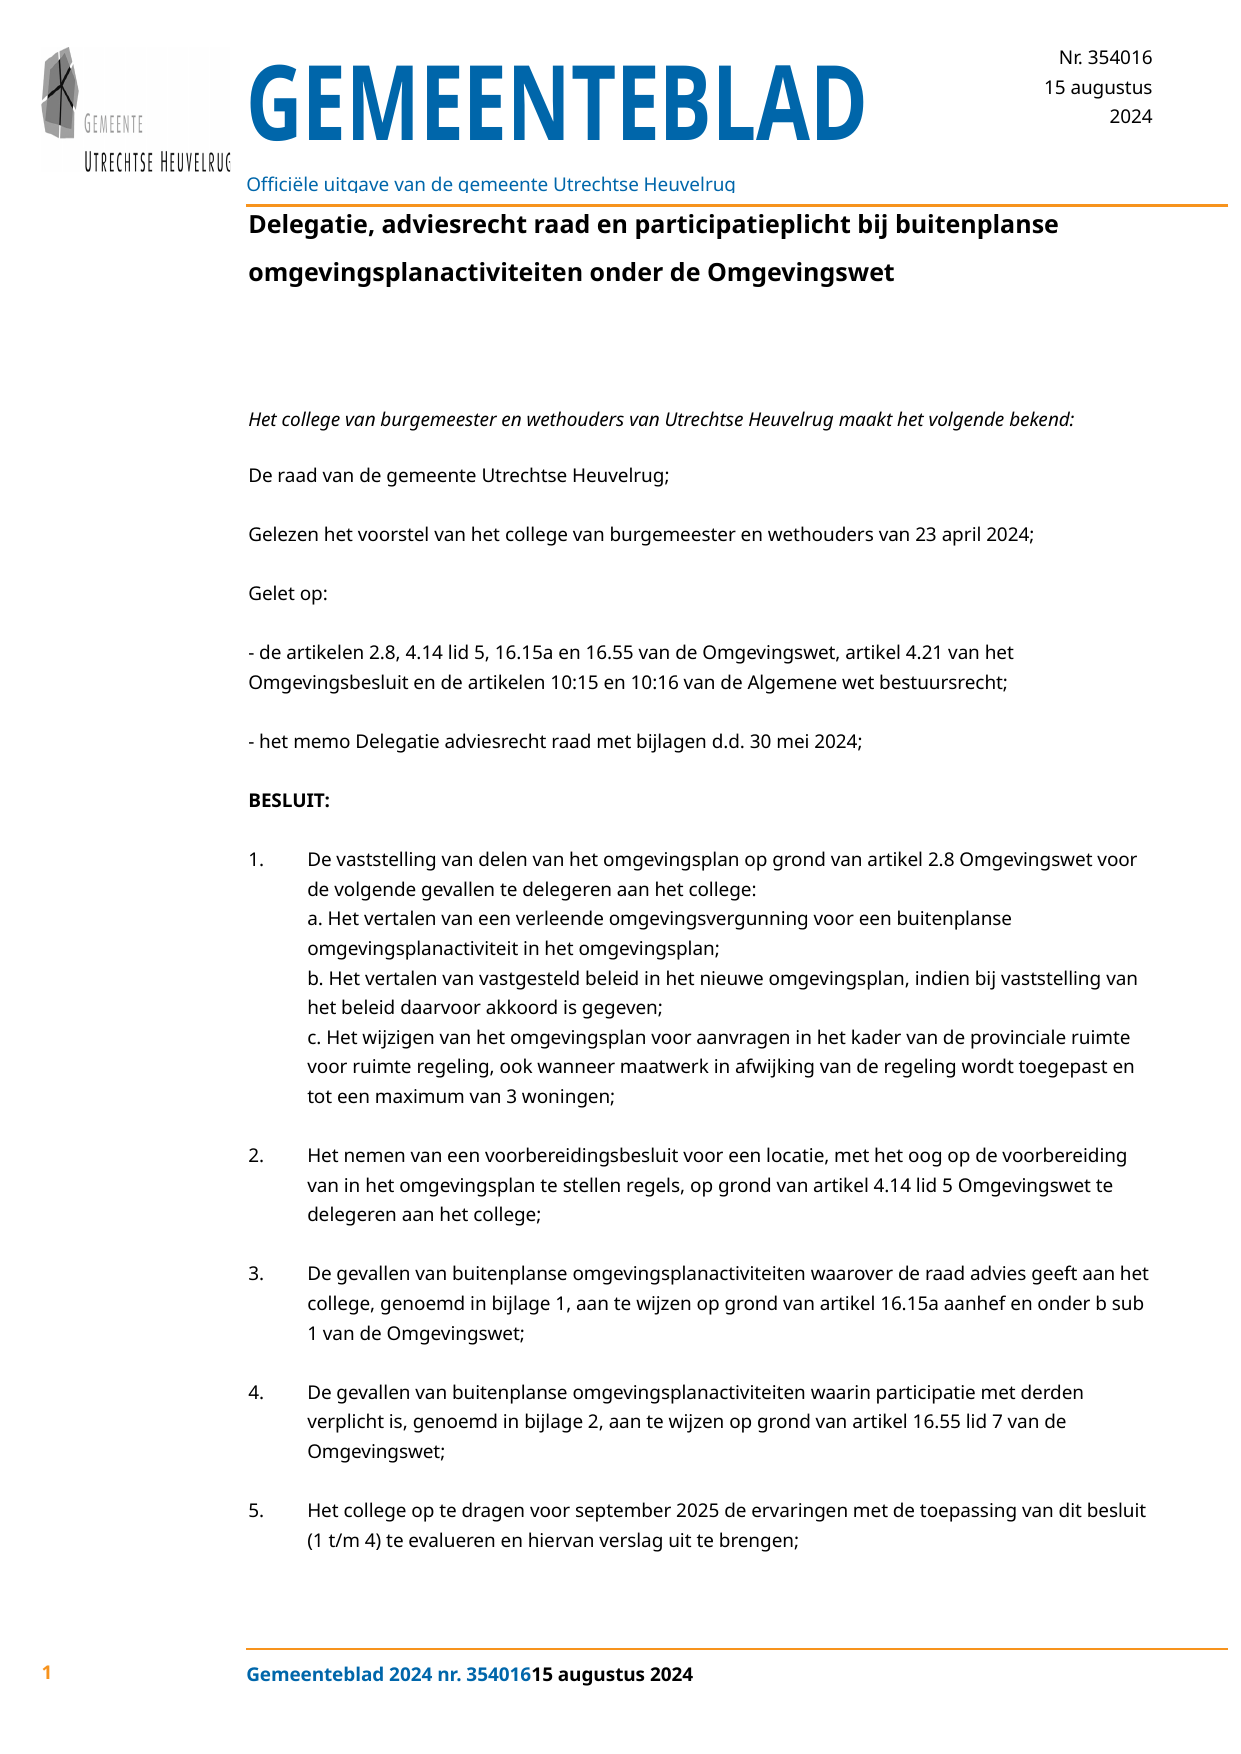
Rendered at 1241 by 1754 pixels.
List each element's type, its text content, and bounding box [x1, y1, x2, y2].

picture [41, 47, 231, 172]
list Het college op te dragen voor september 2025 de ervaringen met de toepassing van dit besluit (1 t/m 4) te evalueren en hiervan verslag uit te brengen; [248, 1497, 1152, 1552]
list De vaststelling van delen van het omgevingsplan op grond van artikel 2.8 Omgevingswet voor de volgende gevallen te delegeren aan het college: [248, 846, 1152, 902]
list c. Het wijzigen van het omgevingsplan voor aanvragen in het kader van de provinciale ruimte voor ruimte regeling, ook wanneer maatwerk in afwijking van de regeling wordt toegepast en tot een maximum van 3 woningen; [248, 1024, 1152, 1109]
list a. Het vertalen van een verleende omgevingsvergunning voor een buitenplanse omgevingsplanactiviteit in het omgevingsplan; [248, 906, 1152, 961]
list Het nemen van een voorbereidingsbesluit voor een locatie, met het oog op de voorbereiding van in het omgevingsplan te stellen regels, op grond van artikel 4.14 lid 5 Omgevingswet te delegeren aan het college; [248, 1142, 1152, 1227]
text BESLUIT: [248, 787, 1152, 813]
text Delegatie, adviesrecht raad en participatieplicht bij buitenplanse omgevingsplanactiviteiten onder de Omgevingswet [248, 207, 1152, 288]
list De gevallen van buitenplanse omgevingsplanactiviteiten waarin participatie met derden verplicht is, genoemd in bijlage 2, aan te wijzen op grond van artikel 16.55 lid 7 van de Omgevingswet; [248, 1379, 1152, 1464]
text - de artikelen 2.8, 4.14 lid 5, 16.15a en 16.55 van de Omgevingswet, artikel 4.21 van het Omgevingsbesluit en de artikelen 10:15 en 10:16 van de Algemene wet bestuursrecht; [248, 639, 1152, 694]
list De gevallen van buitenplanse omgevingsplanactiviteiten waarover de raad advies geeft aan het college, genoemd in bijlage 1, aan te wijzen op grond van artikel 16.15a aanhef en onder b sub 1 van de Omgevingswet; [248, 1261, 1152, 1345]
text Gelet op: [248, 580, 1152, 606]
text - het memo Delegatie adviesrecht raad met bijlagen d.d. 30 mei 2024; [248, 728, 1152, 754]
text De raad van de gemeente Utrechtse Heuvelrug; [248, 462, 1152, 487]
text Het college van burgemeester en wethouders van Utrechtse Heuvelrug maakt het volgende bekend: [248, 406, 1152, 432]
text Gelezen het voorstel van het college van burgemeester en wethouders van 23 april 2024; [248, 521, 1152, 547]
list b. Het vertalen van vastgesteld beleid in het nieuwe omgevingsplan, indien bij vaststelling van het beleid daarvoor akkoord is gegeven; [248, 965, 1152, 1020]
